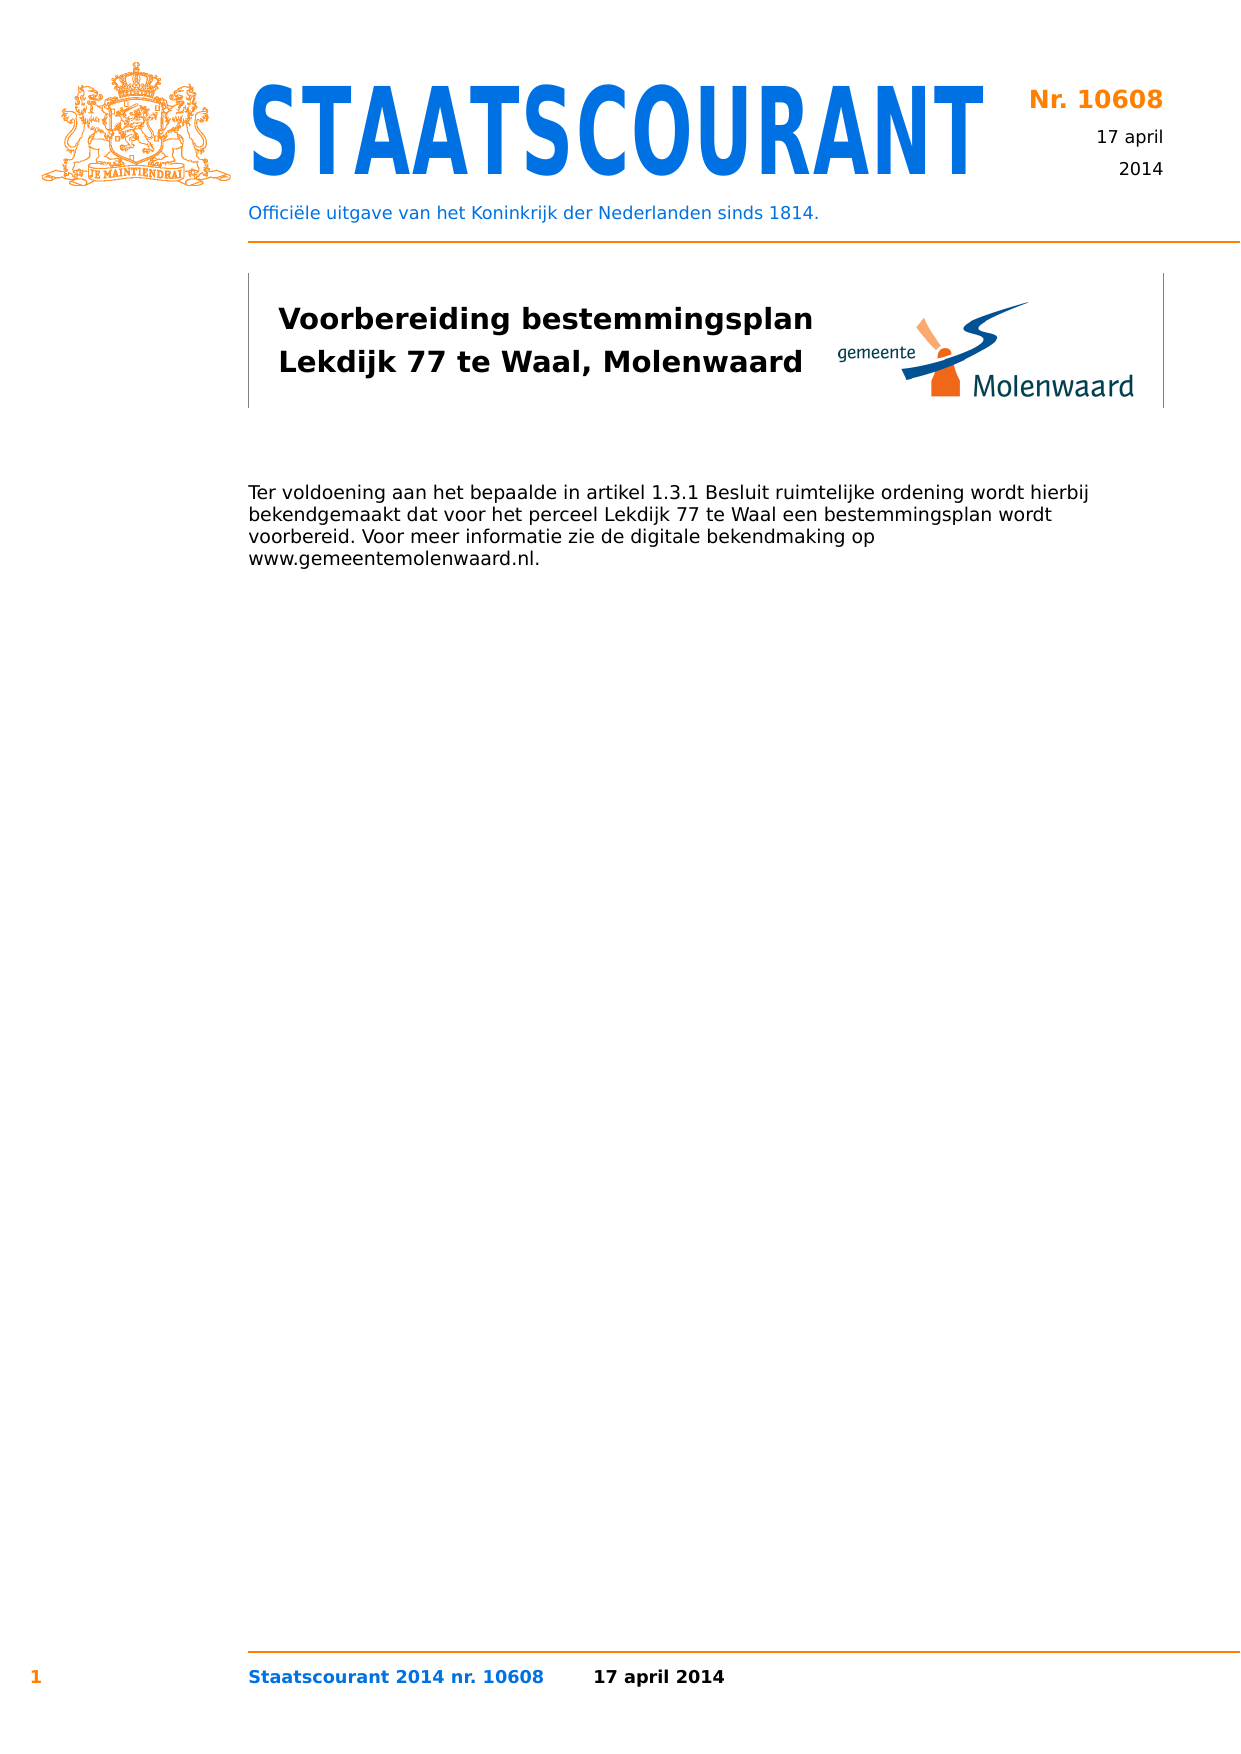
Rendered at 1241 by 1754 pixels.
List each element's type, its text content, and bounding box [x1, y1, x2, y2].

table_cell 2014 [998, 153, 1240, 203]
table_cell Officiële uitgave van het Koninkrijk der Nederlanden sinds 1814. [248, 203, 1240, 241]
picture [41, 62, 231, 186]
picture [1001, 383, 1008, 394]
picture [986, 383, 991, 397]
text Ter voldoening aan het bepaalde in artikel 1.3.1 Besluit ruimtelijke ordening wordt hierbij bekendgemaakt dat voor het perceel Lekdijk 77 te Waal een bestemmingsplan wordt voorbereid. Voor meer informatie zie de digitale bekendmaking op www.gemeentemolenwaard.nl. [248, 482, 1163, 570]
picture [838, 302, 1134, 397]
picture [1040, 383, 1046, 397]
table_header Nr. 10608 [998, 62, 1240, 121]
table_cell 17 april [998, 121, 1240, 153]
table_header STAATSCOURANT [248, 62, 998, 203]
picture [1123, 383, 1129, 394]
picture [1060, 388, 1065, 397]
table_header [25, 62, 248, 241]
picture [977, 385, 982, 397]
subtitle Voorbereiding bestemmingsplan Lekdijk 77 te Waal, Molenwaard [249, 273, 1163, 408]
